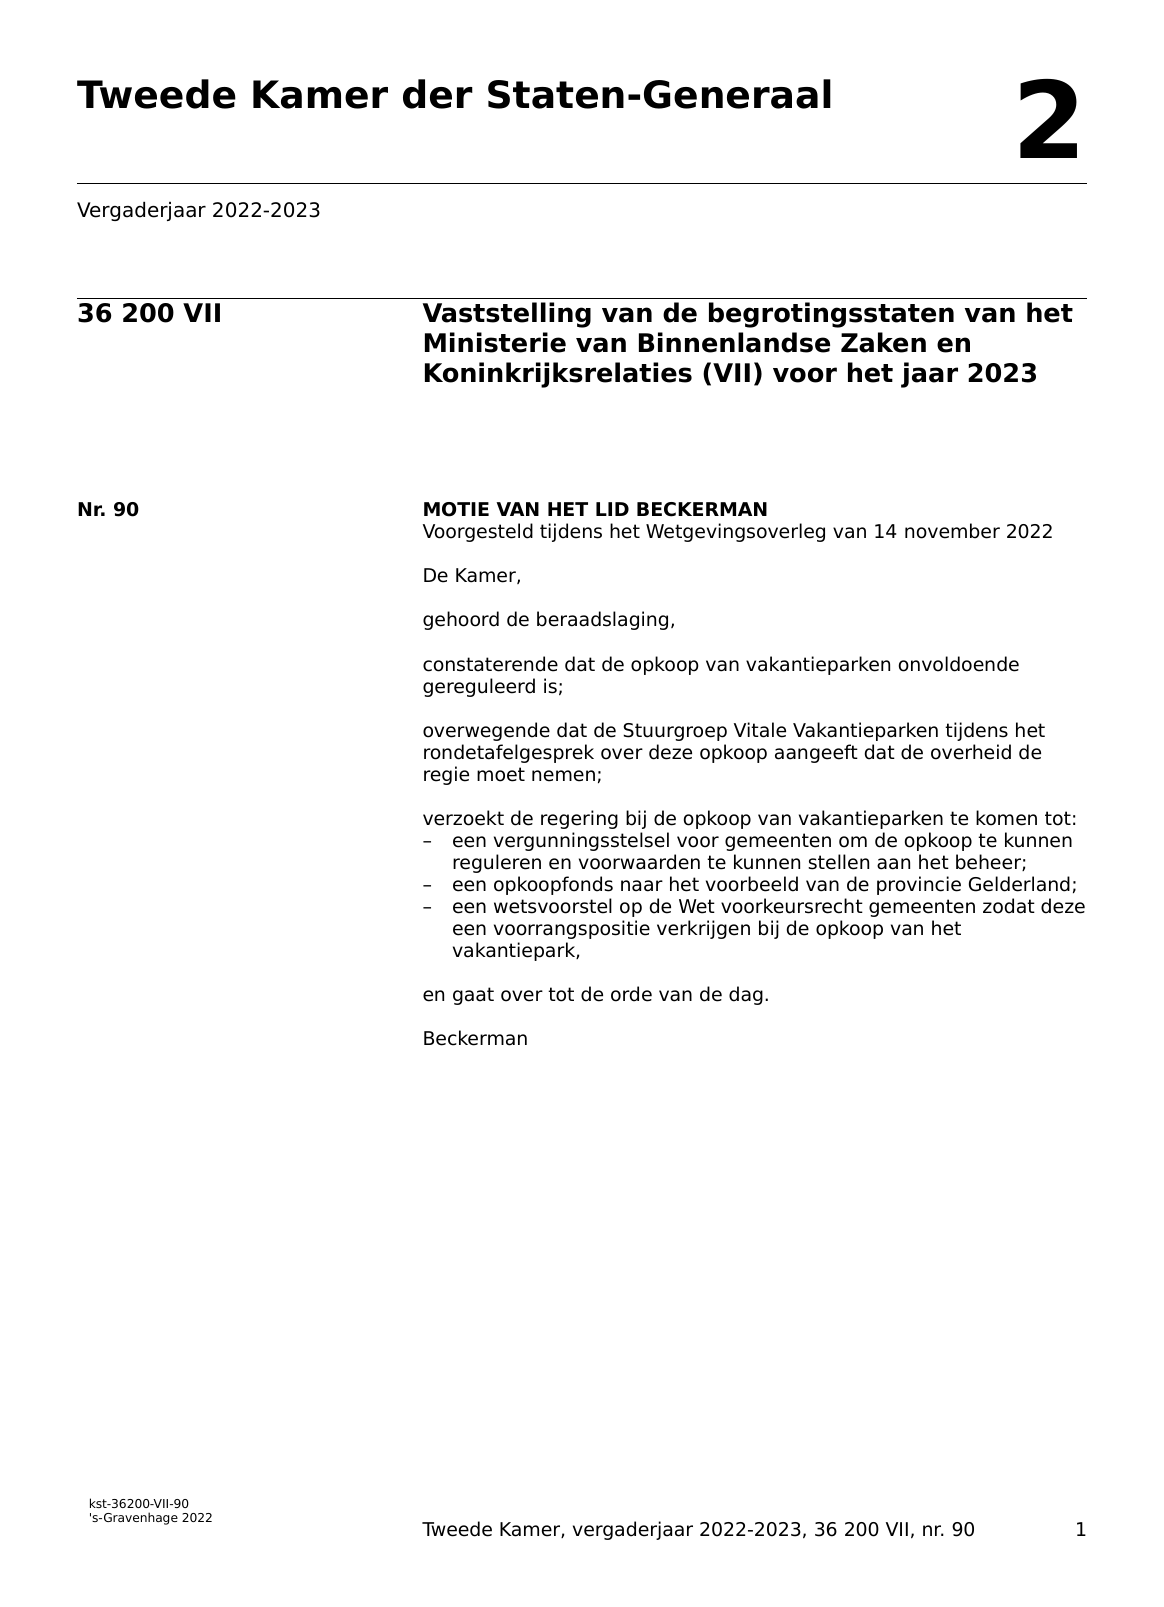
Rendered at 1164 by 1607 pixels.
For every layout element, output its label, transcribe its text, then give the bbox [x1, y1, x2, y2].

text De Kamer, [422, 565, 1087, 587]
text gehoord de beraadslaging, [422, 609, 1087, 631]
text kst-36200-VII-90 [88, 1497, 323, 1511]
text Voorgesteld tijdens het Wetgevingsoverleg van 14 november 2022 [422, 521, 1087, 543]
text verzoekt de regering bij de opkoop van vakantieparken te komen tot: [422, 808, 1087, 830]
table_cell Vergaderjaar 2022-2023 [77, 184, 1087, 298]
text Beckerman [422, 1028, 1087, 1050]
text – een opkoopfonds naar het voorbeeld van de provincie Gelderland; [422, 874, 1087, 896]
text – een wetsvoorstel op de Wet voorkeursrecht gemeenten zodat deze een voorrangspositie verkrijgen bij de opkoop van het vakantiepark, [422, 896, 1087, 962]
text overwegende dat de Stuurgroep Vitale Vakantieparken tijdens het rondetafelgesprek over deze opkoop aangeeft dat de overheid de regie moet nemen; [422, 720, 1087, 786]
table_header 2 [886, 59, 1087, 183]
text – een vergunningsstelsel voor gemeenten om de opkoop te kunnen reguleren en voorwaarden te kunnen stellen aan het beheer; [422, 830, 1087, 874]
text constaterende dat de opkoop van vakantieparken onvoldoende gereguleerd is; [422, 653, 1087, 697]
subtitle Nr. 90 MOTIE VAN HET LID BECKERMAN [77, 499, 1087, 521]
subtitle 36 200 VII Vaststelling van de begrotingsstaten van het Ministerie van Binnenlandse Zaken en Koninkrijksrelaties (VII) voor het jaar 2023 [77, 299, 1087, 388]
table_header Tweede Kamer der Staten-Generaal [77, 59, 886, 183]
text 's-Gravenhage 2022 [88, 1511, 323, 1525]
text en gaat over tot de orde van de dag. [422, 984, 1087, 1006]
